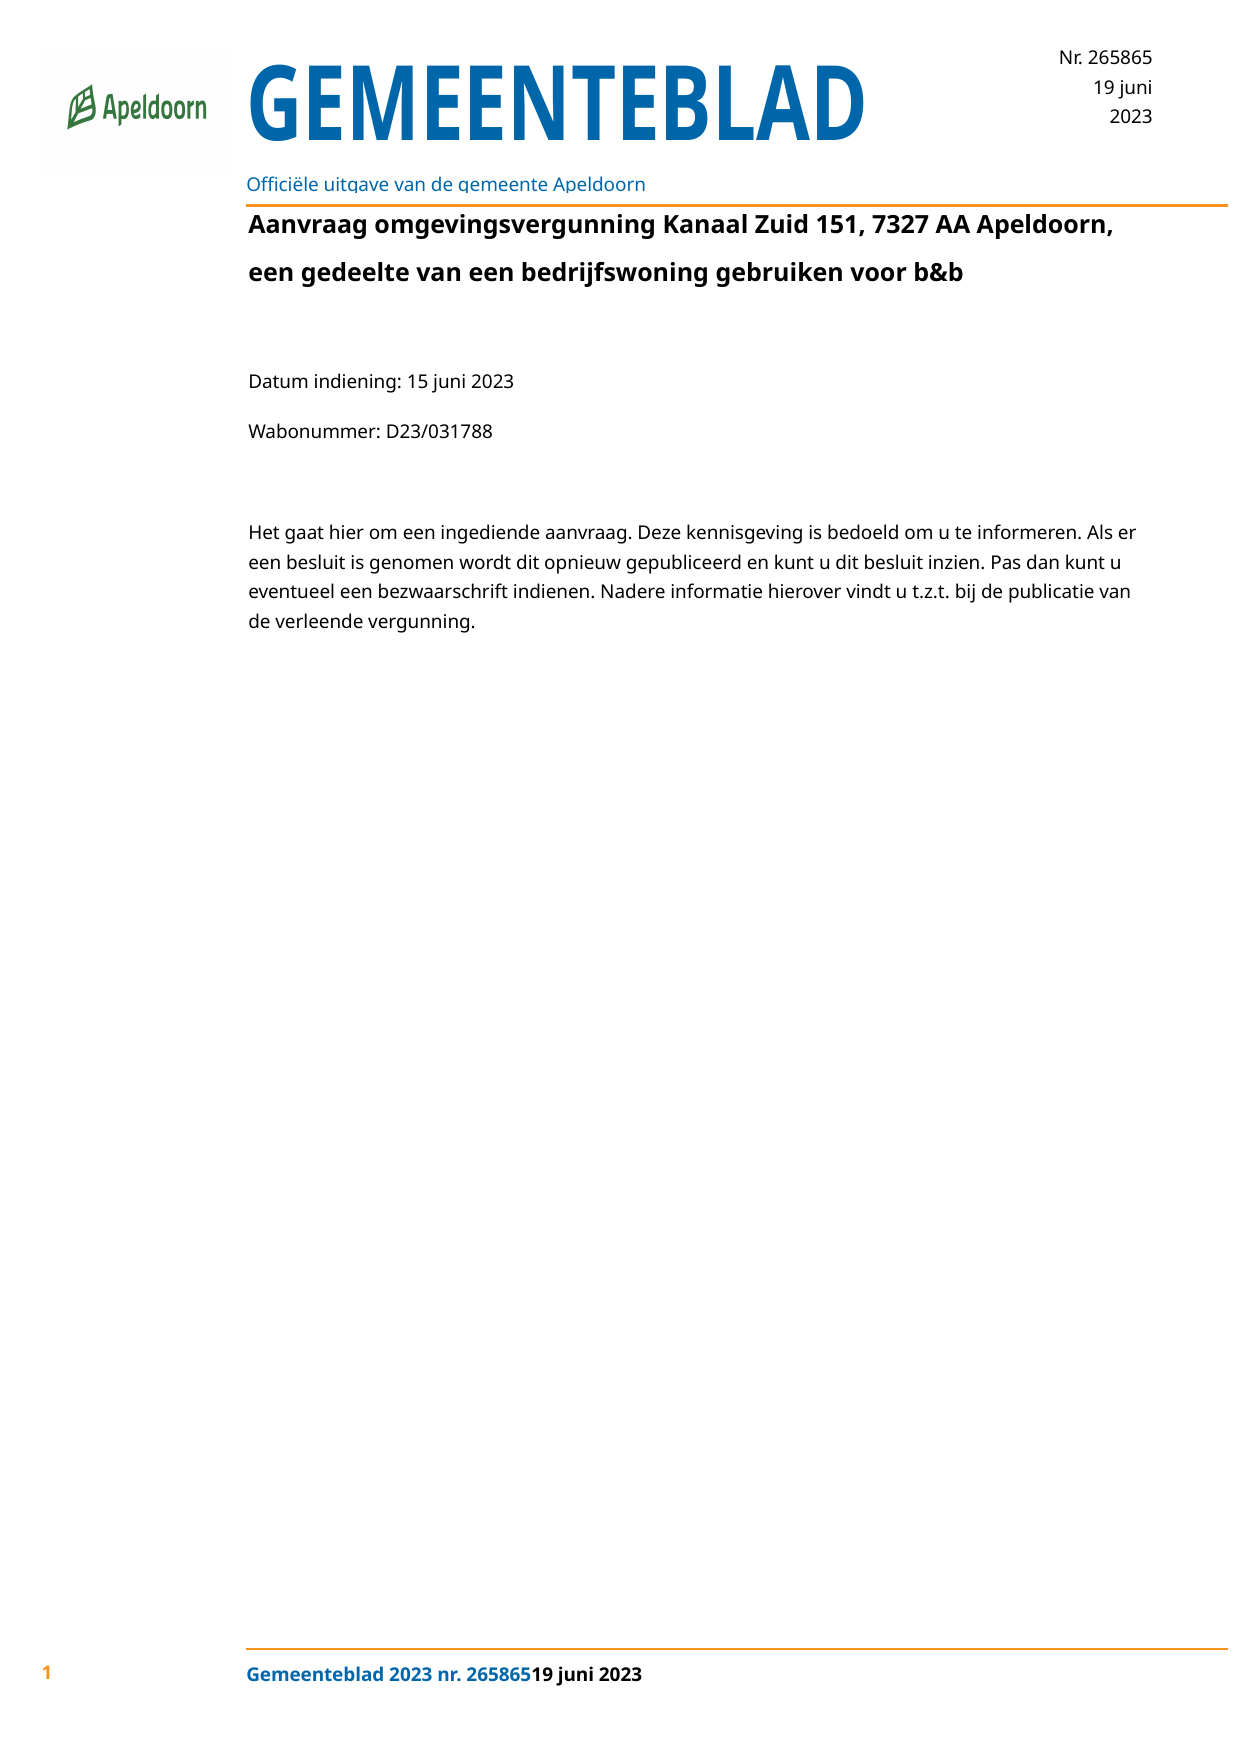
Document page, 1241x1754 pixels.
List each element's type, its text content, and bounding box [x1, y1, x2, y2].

text Datum indiening: 15 juni 2023 [248, 368, 1152, 394]
picture [41, 47, 231, 172]
text Wabonummer: D23/031788 [248, 419, 1152, 444]
text Het gaat hier om een ingediende aanvraag. Deze kennisgeving is bedoeld om u te informeren. Als er een besluit is genomen wordt dit opnieuw gepubliceerd en kunt u dit besluit inzien. Pas dan kunt u eventueel een bezwaarschrift indienen. Nadere informatie hierover vindt u t.z.t. bij de publicatie van de verleende vergunning. [248, 519, 1152, 634]
text Aanvraag omgevingsvergunning Kanaal Zuid 151, 7327 AA Apeldoorn, een gedeelte van een bedrijfswoning gebruiken voor b&b [248, 207, 1152, 288]
